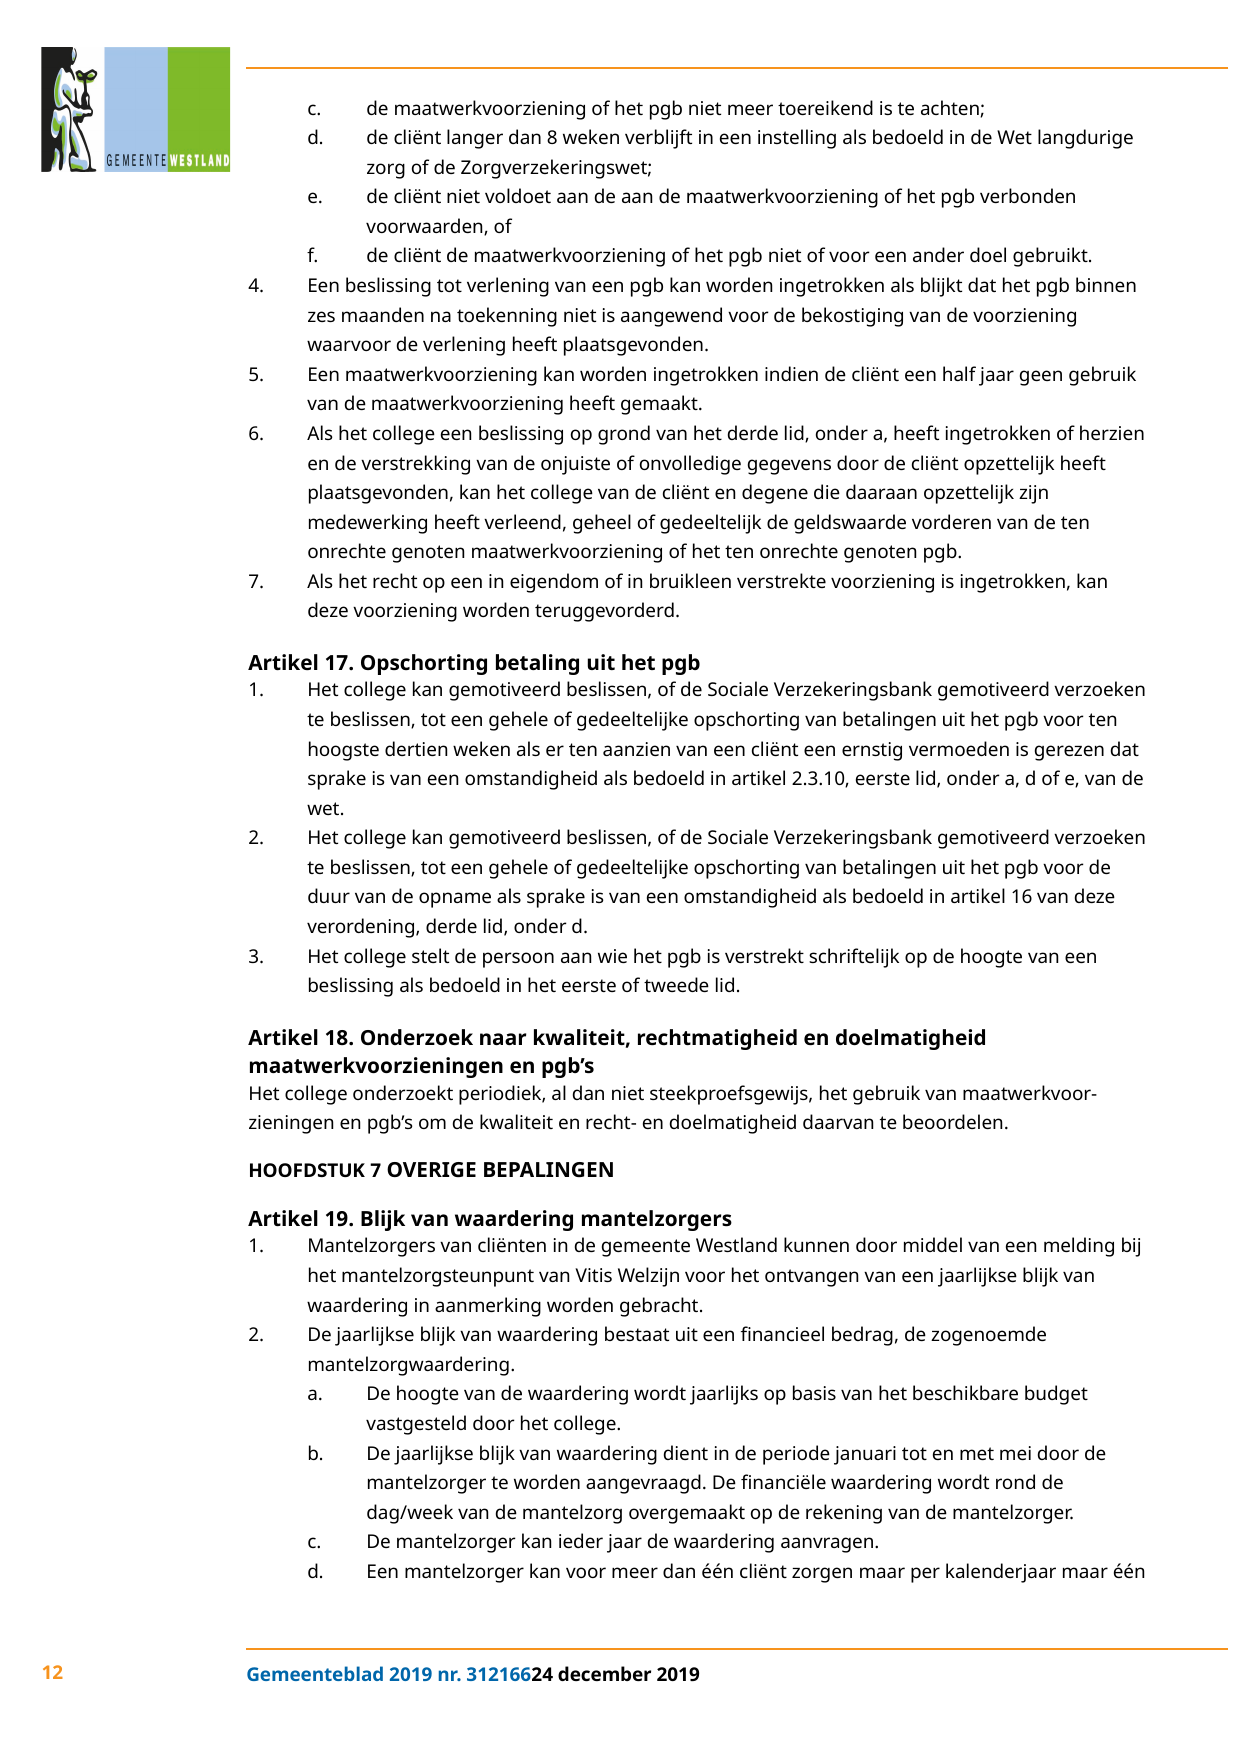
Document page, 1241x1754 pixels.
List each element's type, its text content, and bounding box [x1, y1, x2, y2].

list De jaarlijkse blijk van waardering bestaat uit een financieel bedrag, de zogenoemde mantelzorgwaardering. [248, 1321, 1152, 1377]
list De hoogte van de waardering wordt jaarlijks op basis van het beschikbare budget vastgesteld door het college. [307, 1381, 1152, 1436]
list de maatwerkvoorziening of het pgb niet meer toereikend is te achten; [307, 95, 1152, 121]
picture [41, 47, 231, 172]
list de cliënt niet voldoet aan de aan de maatwerkvoorziening of het pgb verbonden voorwaarden, of [307, 183, 1152, 239]
list Als het college een beslissing op grond van het derde lid, onder a, heeft ingetrokken of herzien en de verstrekking van de onjuiste of onvolledige gegevens door de cliënt opzettelijk heeft plaatsgevonden, kan het college van de cliënt en degene die daaraan opzettelijk zijn medewerking heeft verleend, geheel of gedeeltelijk de geldswaarde vorderen van de ten onrechte genoten maatwerkvoorziening of het ten onrechte genoten pgb. [248, 420, 1152, 564]
text Artikel 19. Blijk van waardering mantelzorgers [248, 1204, 1152, 1233]
list De jaarlijkse blijk van waardering dient in de periode januari tot en met mei door de mantelzorger te worden aangevraagd. De financiële waardering wordt rond de dag/week van de mantelzorg overgemaakt op de rekening van de mantelzorger. [307, 1440, 1152, 1524]
list Het college stelt de persoon aan wie het pgb is verstrekt schriftelijk op de hoogte van een beslissing als bedoeld in het eerste of tweede lid. [248, 943, 1152, 998]
list Mantelzorgers van cliënten in de gemeente Westland kunnen door middel van een melding bij het mantelzorgsteunpunt van Vitis Welzijn voor het ontvangen van een jaarlijkse blijk van waardering in aanmerking worden gebracht. [248, 1233, 1152, 1317]
list Een mantelzorger kan voor meer dan één cliënt zorgen maar per kalenderjaar maar één [307, 1558, 1152, 1584]
list De mantelzorger kan ieder jaar de waardering aanvragen. [307, 1528, 1152, 1554]
list Het college kan gemotiveerd beslissen, of de Sociale Verzekeringsbank gemotiveerd verzoeken te beslissen, tot een gehele of gedeeltelijke opschorting van betalingen uit het pgb voor ten hoogste dertien weken als er ten aanzien van een cliënt een ernstig vermoeden is gerezen dat sprake is van een omstandigheid als bedoeld in artikel 2.3.10, eerste lid, onder a, d of e, van de wet. [248, 677, 1152, 821]
list Het college kan gemotiveerd beslissen, of de Sociale Verzekeringsbank gemotiveerd verzoeken te beslissen, tot een gehele of gedeeltelijke opschorting van betalingen uit het pgb voor de duur van de opname als sprake is van een omstandigheid als bedoeld in artikel 16 van deze verordening, derde lid, onder d. [248, 824, 1152, 939]
text Artikel 17. Opschorting betaling uit het pgb [248, 648, 1152, 677]
list Een maatwerkvoorziening kan worden ingetrokken indien de cliënt een half jaar geen gebruik van de maatwerkvoorziening heeft gemaakt. [248, 361, 1152, 416]
list de cliënt langer dan 8 weken verblijft in een instelling als bedoeld in de Wet langdurige zorg of de Zorgverzekeringswet; [307, 124, 1152, 180]
list Als het recht op een in eigendom of in bruikleen verstrekte voorziening is ingetrokken, kan deze voorziening worden teruggevorderd. [248, 568, 1152, 623]
text HOOFDSTUK 7 OVERIGE BEPALINGEN [248, 1155, 1152, 1183]
list Een beslissing tot verlening van een pgb kan worden ingetrokken als blijkt dat het pgb binnen zes maanden na toekenning niet is aangewend voor de bekostiging van de voorziening waarvoor de verlening heeft plaatsgevonden. [248, 272, 1152, 357]
list de cliënt de maatwerkvoorziening of het pgb niet of voor een ander doel gebruikt. [307, 243, 1152, 268]
text Het college onderzoekt periodiek, al dan niet steekproefsgewijs, het gebruik van maatwerkvoor-zieningen en pgb’s om de kwaliteit en recht- en doelmatigheid daarvan te beoordelen. [248, 1080, 1152, 1135]
text Artikel 18. Onderzoek naar kwaliteit, rechtmatigheid en doelmatigheid maatwerkvoorzieningen en pgb’s [248, 1023, 1152, 1080]
